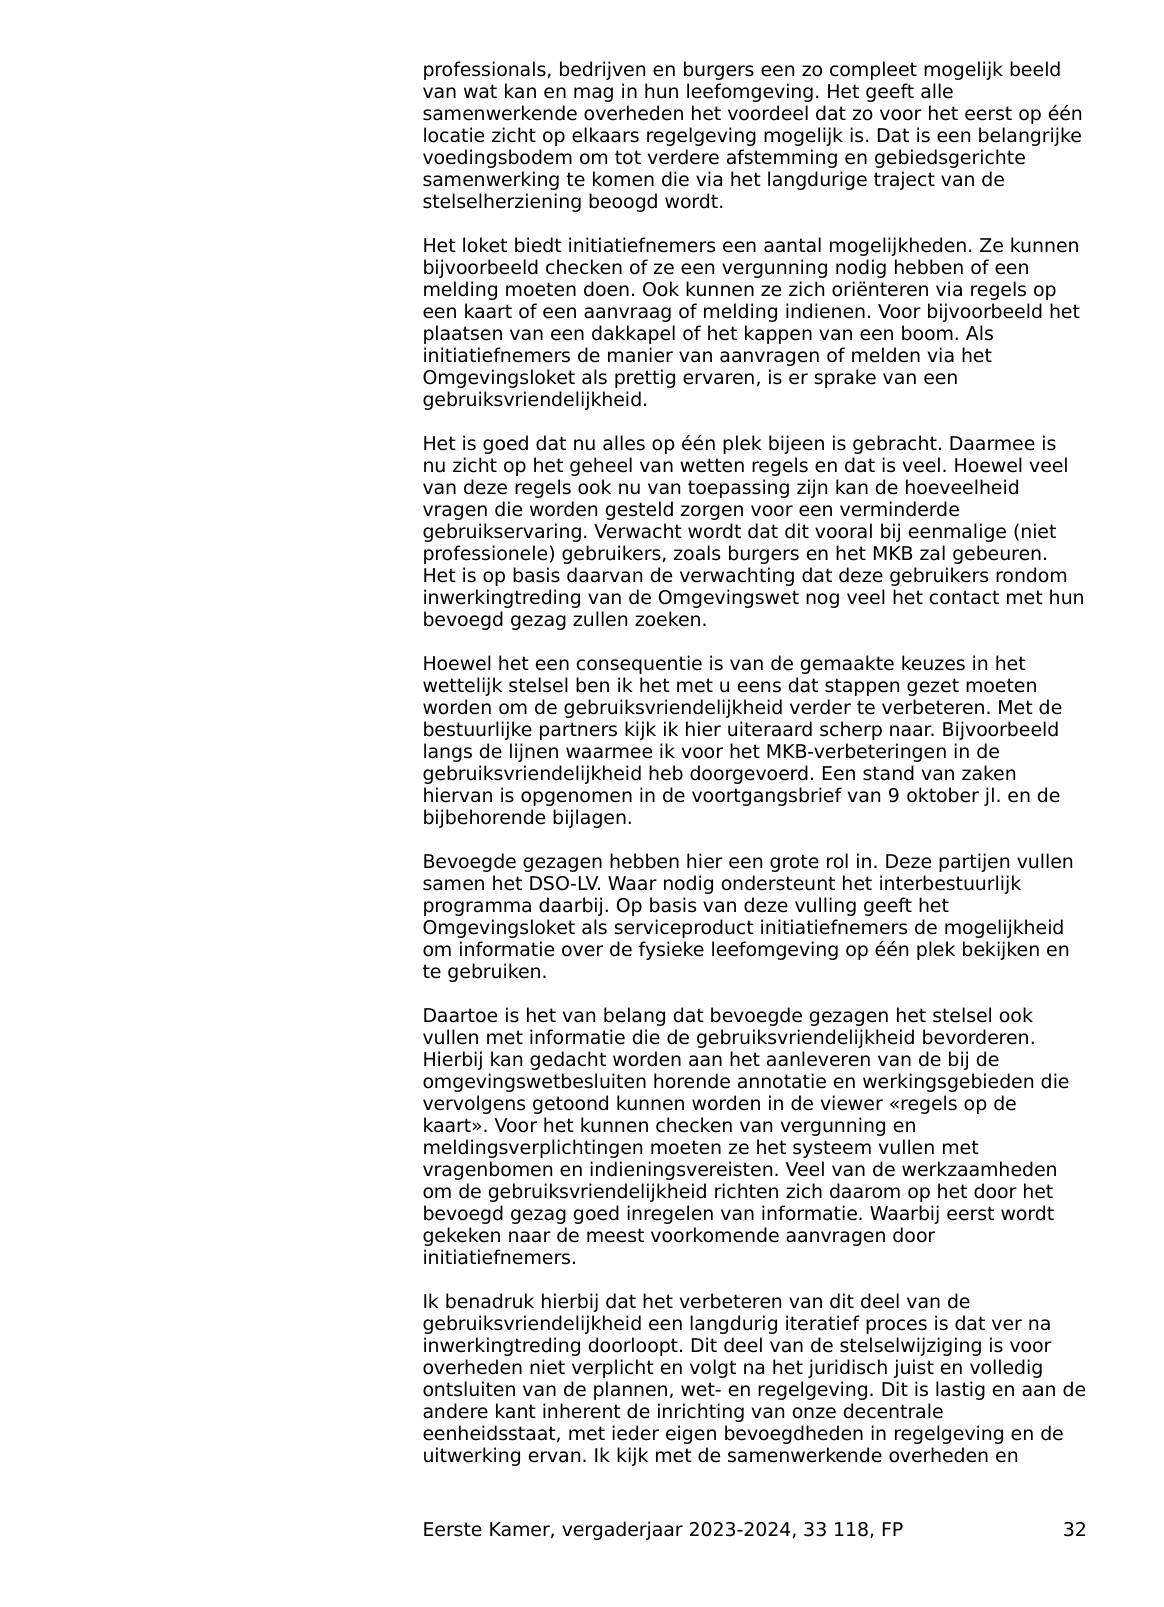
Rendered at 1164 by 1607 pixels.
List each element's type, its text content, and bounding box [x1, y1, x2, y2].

text Daartoe is het van belang dat bevoegde gezagen het stelsel ook vullen met informatie die de gebruiksvriendelijkheid bevorderen. Hierbij kan gedacht worden aan het aanleveren van de bij de omgevingswetbesluiten horende annotatie en werkingsgebieden die vervolgens getoond kunnen worden in de viewer «regels op de kaart». Voor het kunnen checken van vergunning en meldingsverplichtingen moeten ze het systeem vullen met vragenbomen en indieningsvereisten. Veel van de werkzaamheden om de gebruiksvriendelijkheid richten zich daarom op het door het bevoegd gezag goed inregelen van informatie. Waarbij eerst wordt gekeken naar de meest voorkomende aanvragen door initiatiefnemers. [422, 1005, 1087, 1269]
text Hoewel het een consequentie is van de gemaakte keuzes in het wettelijk stelsel ben ik het met u eens dat stappen gezet moeten worden om de gebruiksvriendelijkheid verder te verbeteren. Met de bestuurlijke partners kijk ik hier uiteraard scherp naar. Bijvoorbeeld langs de lijnen waarmee ik voor het MKB-verbeteringen in de gebruiksvriendelijkheid heb doorgevoerd. Een stand van zaken hiervan is opgenomen in de voortgangsbrief van 9 oktober jl. en de bijbehorende bijlagen. [422, 653, 1087, 829]
text professionals, bedrijven en burgers een zo compleet mogelijk beeld van wat kan en mag in hun leefomgeving. Het geeft alle samenwerkende overheden het voordeel dat zo voor het eerst op één locatie zicht op elkaars regelgeving mogelijk is. Dat is een belangrijke voedingsbodem om tot verdere afstemming en gebiedsgerichte samenwerking te komen die via het langdurige traject van de stelselherziening beoogd wordt. [422, 59, 1087, 213]
text Het loket biedt initiatiefnemers een aantal mogelijkheden. Ze kunnen bijvoorbeeld checken of ze een vergunning nodig hebben of een melding moeten doen. Ook kunnen ze zich oriënteren via regels op een kaart of een aanvraag of melding indienen. Voor bijvoorbeeld het plaatsen van een dakkapel of het kappen van een boom. Als initiatiefnemers de manier van aanvragen of melden via het Omgevingsloket als prettig ervaren, is er sprake van een gebruiksvriendelijkheid. [422, 235, 1087, 411]
text Bevoegde gezagen hebben hier een grote rol in. Deze partijen vullen samen het DSO-LV. Waar nodig ondersteunt het interbestuurlijk programma daarbij. Op basis van deze vulling geeft het Omgevingsloket als serviceproduct initiatiefnemers de mogelijkheid om informatie over de fysieke leefomgeving op één plek bekijken en te gebruiken. [422, 851, 1087, 983]
text Het is goed dat nu alles op één plek bijeen is gebracht. Daarmee is nu zicht op het geheel van wetten regels en dat is veel. Hoewel veel van deze regels ook nu van toepassing zijn kan de hoeveelheid vragen die worden gesteld zorgen voor een verminderde gebruikservaring. Verwacht wordt dat dit vooral bij eenmalige (niet professionele) gebruikers, zoals burgers en het MKB zal gebeuren. Het is op basis daarvan de verwachting dat deze gebruikers rondom inwerkingtreding van de Omgevingswet nog veel het contact met hun bevoegd gezag zullen zoeken. [422, 433, 1087, 631]
text Ik benadruk hierbij dat het verbeteren van dit deel van de gebruiksvriendelijkheid een langdurig iteratief proces is dat ver na inwerkingtreding doorloopt. Dit deel van de stelselwijziging is voor overheden niet verplicht en volgt na het juridisch juist en volledig ontsluiten van de plannen, wet- en regelgeving. Dit is lastig en aan de andere kant inherent de inrichting van onze decentrale eenheidsstaat, met ieder eigen bevoegdheden in regelgeving en de uitwerking ervan. Ik kijk met de samenwerkende overheden en [422, 1291, 1087, 1467]
